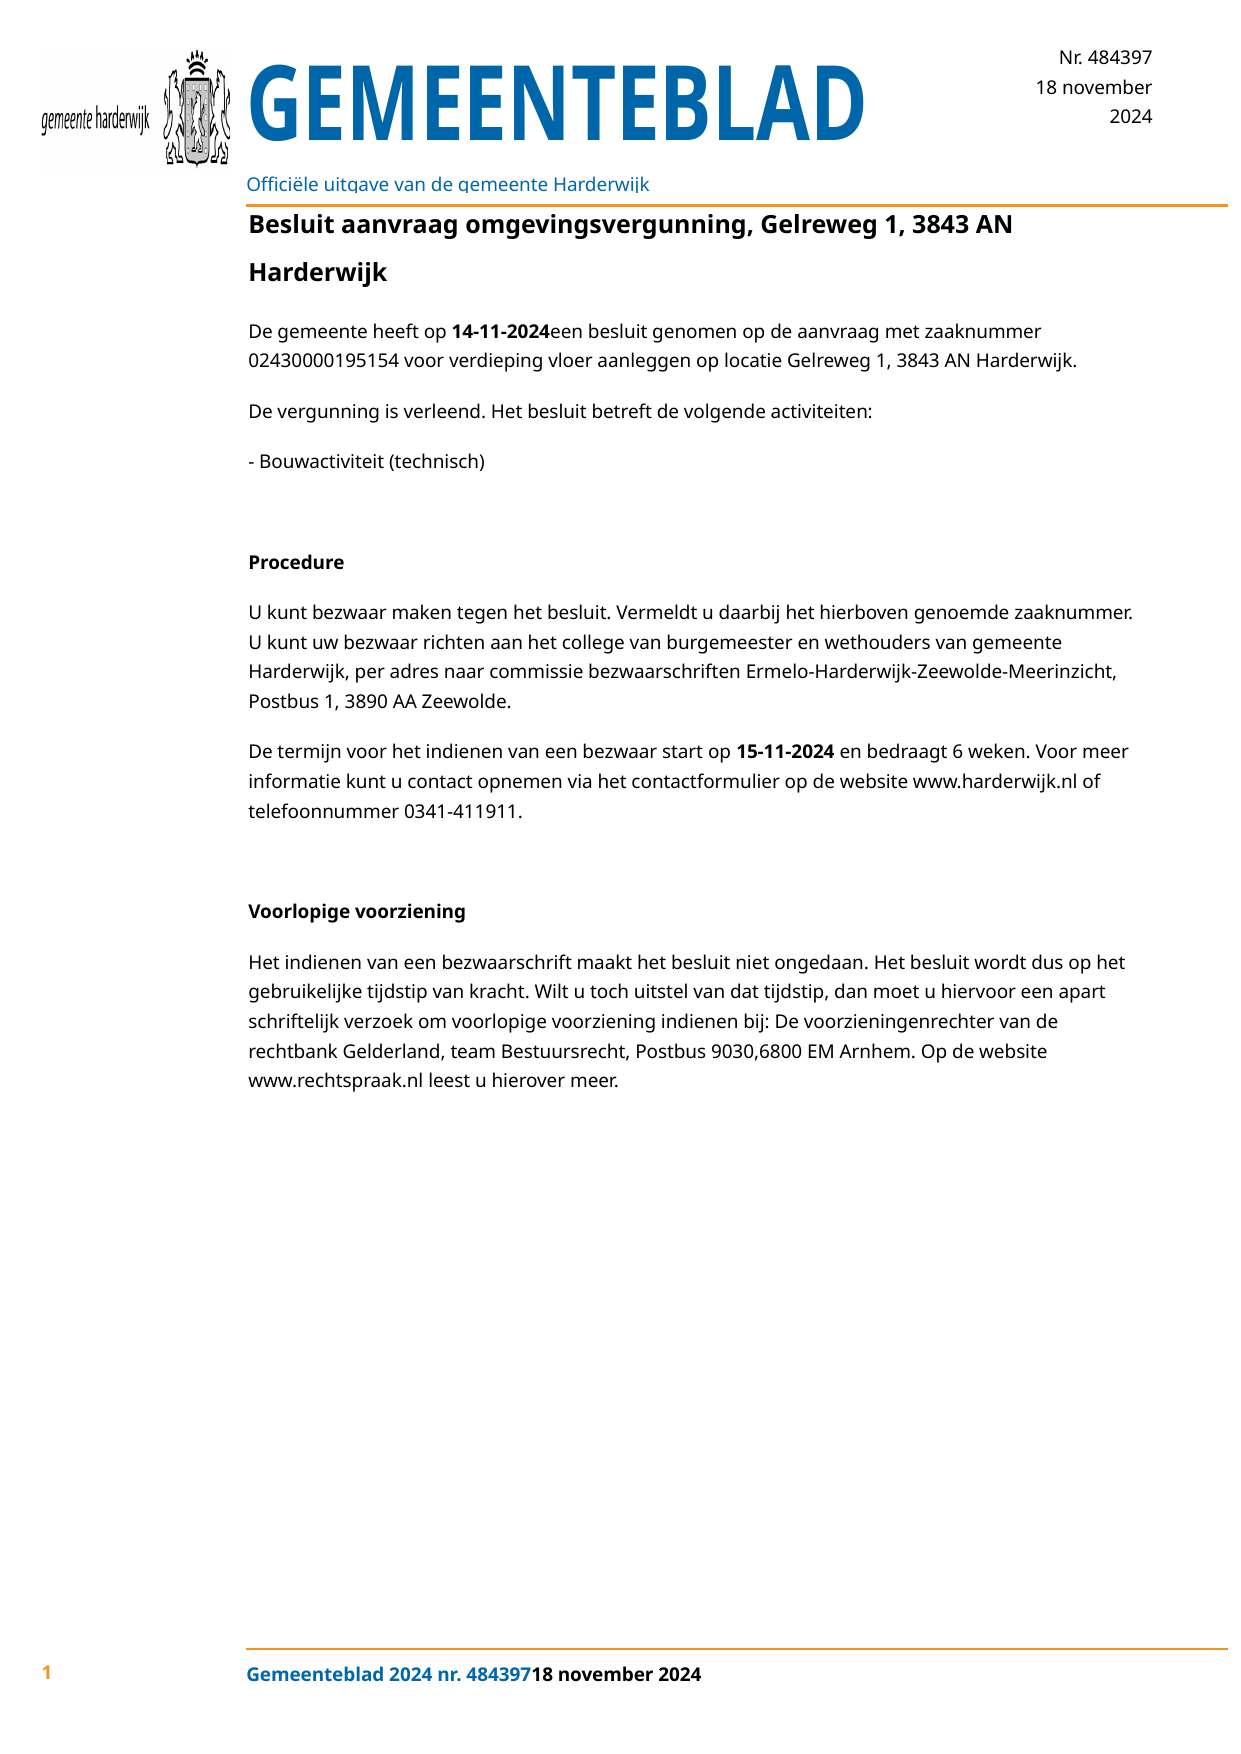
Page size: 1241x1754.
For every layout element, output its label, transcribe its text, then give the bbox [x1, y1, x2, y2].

text Voorlopige voorziening [248, 899, 1152, 924]
text - Bouwactiviteit (technisch) [248, 448, 1152, 474]
text U kunt bezwaar maken tegen het besluit. Vermeldt u daarbij het hierboven genoemde zaaknummer. U kunt uw bezwaar richten aan het college van burgemeester en wethouders van gemeente Harderwijk, per adres naar commissie bezwaarschriften Ermelo-Harderwijk-Zeewolde-Meerinzicht, Postbus 1, 3890 AA Zeewolde. [248, 599, 1152, 714]
text Het indienen van een bezwaarschrift maakt het besluit niet ongedaan. Het besluit wordt dus op het gebruikelijke tijdstip van kracht. Wilt u toch uitstel van dat tijdstip, dan moet u hiervoor een apart schriftelijk verzoek om voorlopige voorziening indienen bij: De voorzieningenrechter van de rechtbank Gelderland, team Bestuursrecht, Postbus 9030,6800 EM Arnhem. Op de website www.rechtspraak.nl leest u hierover meer. [248, 949, 1152, 1093]
text De termijn voor het indienen van een bezwaar start op 15-11-2024 en bedraagt 6 weken. Voor meer informatie kunt u contact opnemen via het contactformulier op de website www.harderwijk.nl of telefoonnummer 0341-411911. [248, 739, 1152, 824]
text De vergunning is verleend. Het besluit betreft de volgende activiteiten: [248, 398, 1152, 424]
picture [41, 47, 231, 172]
text Besluit aanvraag omgevingsvergunning, Gelreweg 1, 3843 AN Harderwijk [248, 207, 1152, 288]
text De gemeente heeft op 14-11-2024een besluit genomen op de aanvraag met zaaknummer 02430000195154 voor verdieping vloer aanleggen op locatie Gelreweg 1, 3843 AN Harderwijk. [248, 318, 1152, 373]
text Procedure [248, 549, 1152, 575]
